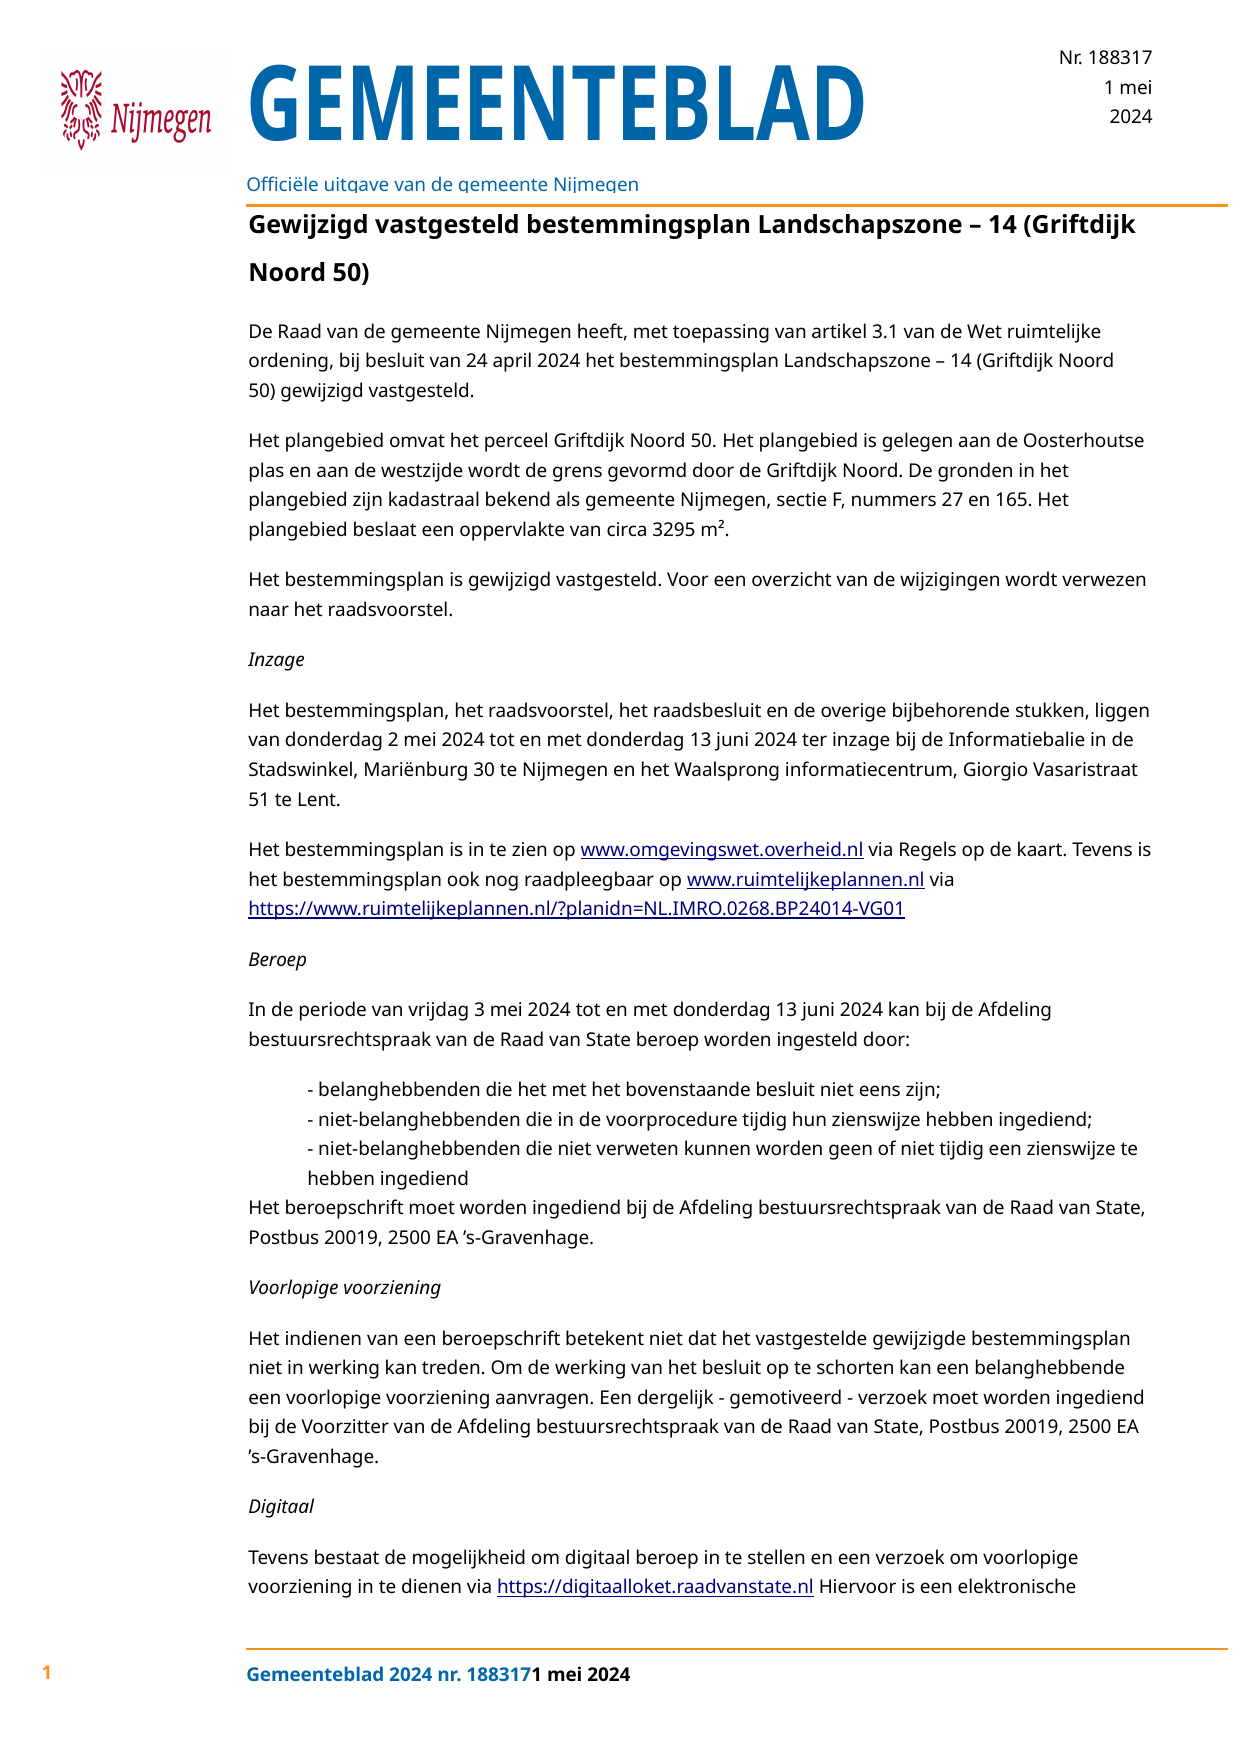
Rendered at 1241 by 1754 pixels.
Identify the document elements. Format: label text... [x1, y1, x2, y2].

text Het bestemmingsplan is in te zien op www.omgevingswet.overheid.nl via Regels op de kaart. Tevens is het bestemmingsplan ook nog raadpleegbaar op www.ruimtelijkeplannen.nl via https://www.ruimtelijkeplannen.nl/?planidn=NL.IMRO.0268.BP24014-VG01 [248, 836, 1152, 921]
text Het indienen van een beroepschrift betekent niet dat het vastgestelde gewijzigde bestemmingsplan niet in werking kan treden. Om de werking van het besluit op te schorten kan een belanghebbende een voorlopige voorziening aanvragen. Een dergelijk - gemotiveerd - verzoek moet worden ingediend bij de Voorzitter van de Afdeling bestuursrechtspraak van de Raad van State, Postbus 20019, 2500 EA ’s-Gravenhage. [248, 1325, 1152, 1469]
text Beroep [248, 946, 1152, 972]
text Digitaal [248, 1494, 1152, 1519]
text Gewijzigd vastgesteld bestemmingsplan Landschapszone – 14 (Griftdijk Noord 50) [248, 207, 1152, 288]
list - niet-belanghebbenden die niet verweten kunnen worden geen of niet tijdig een zienswijze te hebben ingediend [248, 1135, 1152, 1191]
picture [41, 47, 231, 172]
text Voorlopige voorziening [248, 1274, 1152, 1300]
text In de periode van vrijdag 3 mei 2024 tot en met donderdag 13 juni 2024 kan bij de Afdeling bestuursrechtspraak van de Raad van State beroep worden ingesteld door: [248, 996, 1152, 1052]
list - niet-belanghebbenden die in de voorprocedure tijdig hun zienswijze hebben ingediend; [248, 1106, 1152, 1132]
list - belanghebbenden die het met het bovenstaande besluit niet eens zijn; [248, 1076, 1152, 1102]
text Inzage [248, 647, 1152, 672]
text De Raad van de gemeente Nijmegen heeft, met toepassing van artikel 3.1 van de Wet ruimtelijke ordening, bij besluit van 24 april 2024 het bestemmingsplan Landschapszone – 14 (Griftdijk Noord 50) gewijzigd vastgesteld. [248, 318, 1152, 403]
text Het beroepschrift moet worden ingediend bij de Afdeling bestuursrechtspraak van de Raad van State, Postbus 20019, 2500 EA ’s-Gravenhage. [248, 1194, 1152, 1250]
text Het bestemmingsplan, het raadsvoorstel, het raadsbesluit en de overige bijbehorende stukken, liggen van donderdag 2 mei 2024 tot en met donderdag 13 juni 2024 ter inzage bij de Informatiebalie in de Stadswinkel, Mariënburg 30 te Nijmegen en het Waalsprong informatiecentrum, Giorgio Vasaristraat 51 te Lent. [248, 697, 1152, 812]
text Tevens bestaat de mogelijkheid om digitaal beroep in te stellen en een verzoek om voorlopige voorziening in te dienen via https://digitaalloket.raadvanstate.nl Hiervoor is een elektronische [248, 1544, 1152, 1599]
text Het plangebied omvat het perceel Griftdijk Noord 50. Het plangebied is gelegen aan de Oosterhoutse plas en aan de westzijde wordt de grens gevormd door de Griftdijk Noord. De gronden in het plangebied zijn kadastraal bekend als gemeente Nijmegen, sectie F, nummers 27 en 165. Het plangebied beslaat een oppervlakte van circa 3295 m². [248, 427, 1152, 542]
text Het bestemmingsplan is gewijzigd vastgesteld. Voor een overzicht van de wijzigingen wordt verwezen naar het raadsvoorstel. [248, 567, 1152, 622]
